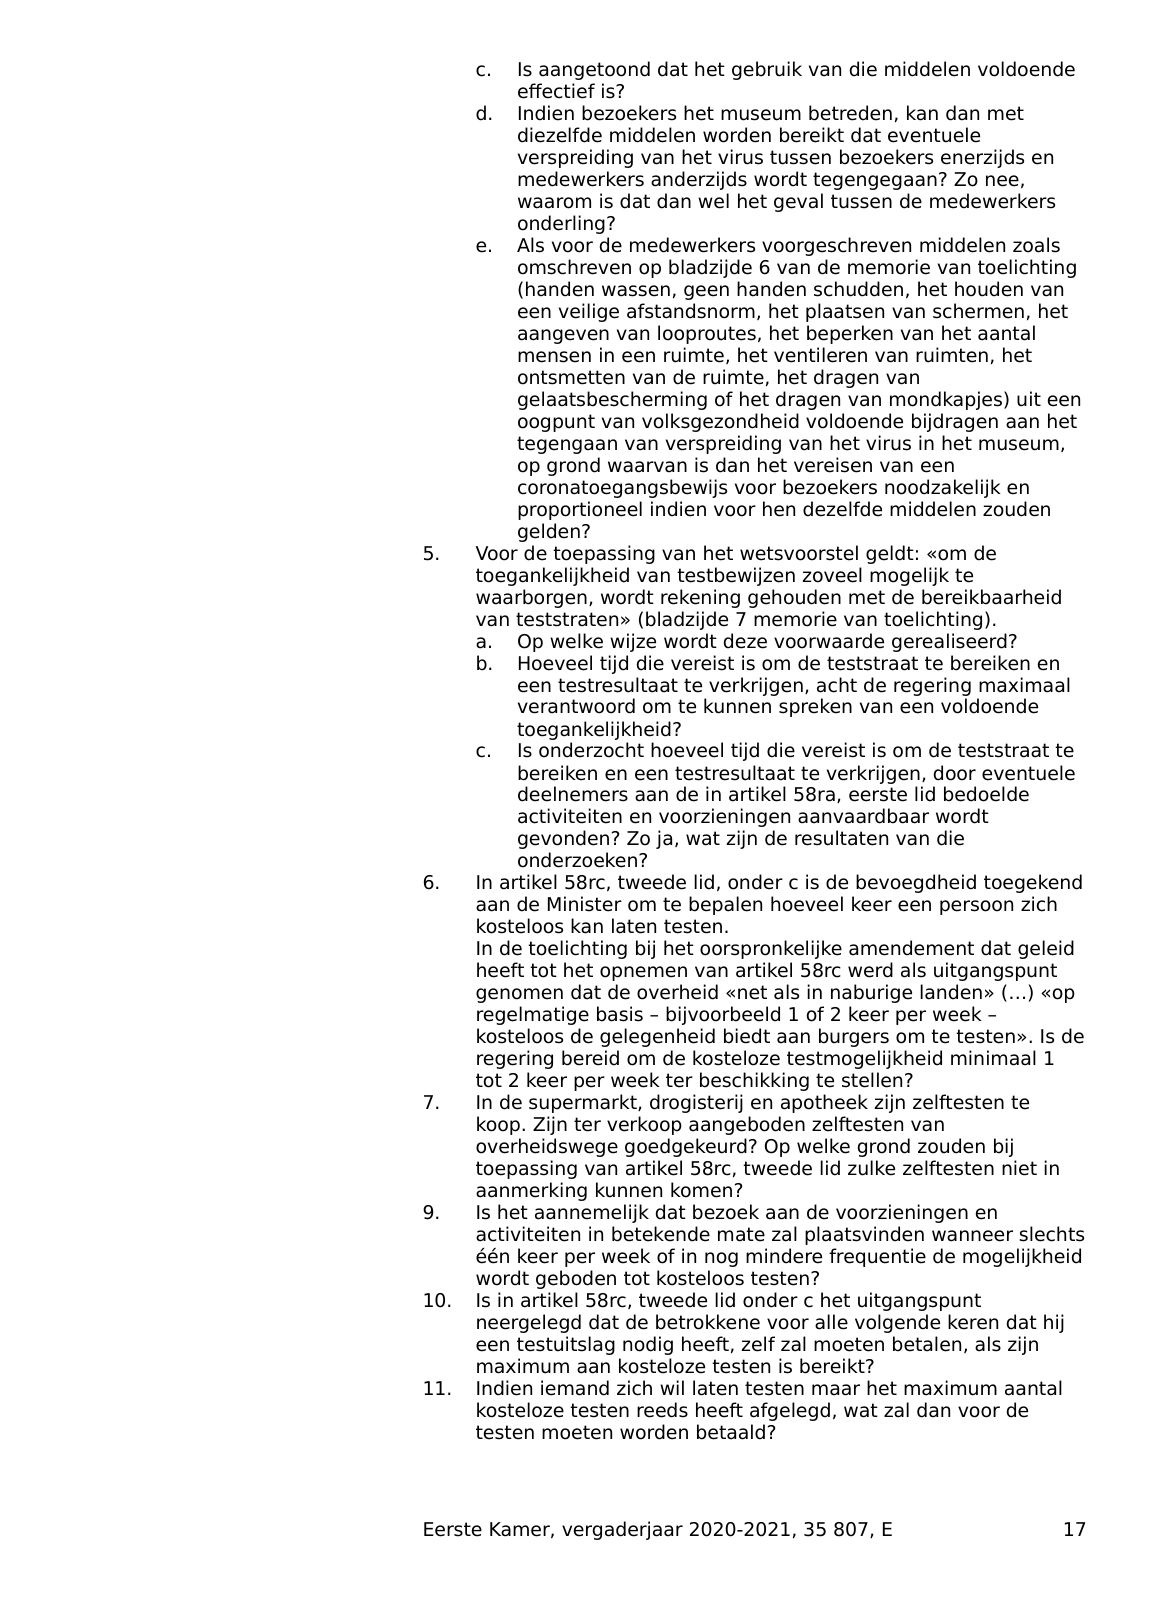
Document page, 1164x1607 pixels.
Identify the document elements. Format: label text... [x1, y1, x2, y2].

text 10. Is in artikel 58rc, tweede lid onder c het uitgangspunt neergelegd dat de betrokkene voor alle volgende keren dat hij een testuitslag nodig heeft, zelf zal moeten betalen, als zijn maximum aan kosteloze testen is bereikt? [422, 1290, 1087, 1378]
text b. Hoeveel tijd die vereist is om de teststraat te bereiken en een testresultaat te verkrijgen, acht de regering maximaal verantwoord om te kunnen spreken van een voldoende toegankelijkheid? [475, 652, 1087, 740]
text 6. In artikel 58rc, tweede lid, onder c is de bevoegdheid toegekend aan de Minister om te bepalen hoeveel keer een persoon zich kosteloos kan laten testen. [422, 872, 1087, 938]
text e. Als voor de medewerkers voorgeschreven middelen zoals omschreven op bladzijde 6 van de memorie van toelichting (handen wassen, geen handen schudden, het houden van een veilige afstandsnorm, het plaatsen van schermen, het aangeven van looproutes, het beperken van het aantal mensen in een ruimte, het ventileren van ruimten, het ontsmetten van de ruimte, het dragen van gelaatsbescherming of het dragen van mondkapjes) uit een oogpunt van volksgezondheid voldoende bijdragen aan het tegengaan van verspreiding van het virus in het museum, op grond waarvan is dan het vereisen van een coronatoegangsbewijs voor bezoekers noodzakelijk en proportioneel indien voor hen dezelfde middelen zouden gelden? [475, 235, 1087, 543]
text c. Is aangetoond dat het gebruik van die middelen voldoende effectief is? [475, 59, 1087, 103]
text 11. Indien iemand zich wil laten testen maar het maximum aantal kosteloze testen reeds heeft afgelegd, wat zal dan voor de testen moeten worden betaald? [422, 1378, 1087, 1444]
text a. Op welke wijze wordt deze voorwaarde gerealiseerd? [475, 631, 1087, 652]
text 7. In de supermarkt, drogisterij en apotheek zijn zelftesten te koop. Zijn ter verkoop aangeboden zelftesten van overheidswege goedgekeurd? Op welke grond zouden bij toepassing van artikel 58rc, tweede lid zulke zelftesten niet in aanmerking kunnen komen? [422, 1092, 1087, 1202]
text 9. Is het aannemelijk dat bezoek aan de voorzieningen en activiteiten in betekende mate zal plaatsvinden wanneer slechts één keer per week of in nog mindere frequentie de mogelijkheid wordt geboden tot kosteloos testen? [422, 1202, 1087, 1290]
text 5. Voor de toepassing van het wetsvoorstel geldt: «om de toegankelijkheid van testbewijzen zoveel mogelijk te waarborgen, wordt rekening gehouden met de bereikbaarheid van teststraten» (bladzijde 7 memorie van toelichting). [422, 543, 1087, 631]
text d. Indien bezoekers het museum betreden, kan dan met diezelfde middelen worden bereikt dat eventuele verspreiding van het virus tussen bezoekers enerzijds en medewerkers anderzijds wordt tegengegaan? Zo nee, waarom is dat dan wel het geval tussen de medewerkers onderling? [475, 103, 1087, 235]
text In de toelichting bij het oorspronkelijke amendement dat geleid heeft tot het opnemen van artikel 58rc werd als uitgangspunt genomen dat de overheid «net als in naburige landen» (…) «op regelmatige basis – bijvoorbeeld 1 of 2 keer per week – kosteloos de gelegenheid biedt aan burgers om te testen». Is de regering bereid om de kosteloze testmogelijkheid minimaal 1 tot 2 keer per week ter beschikking te stellen? [475, 938, 1087, 1092]
text c. Is onderzocht hoeveel tijd die vereist is om de teststraat te bereiken en een testresultaat te verkrijgen, door eventuele deelnemers aan de in artikel 58ra, eerste lid bedoelde activiteiten en voorzieningen aanvaardbaar wordt gevonden? Zo ja, wat zijn de resultaten van die onderzoeken? [475, 740, 1087, 872]
